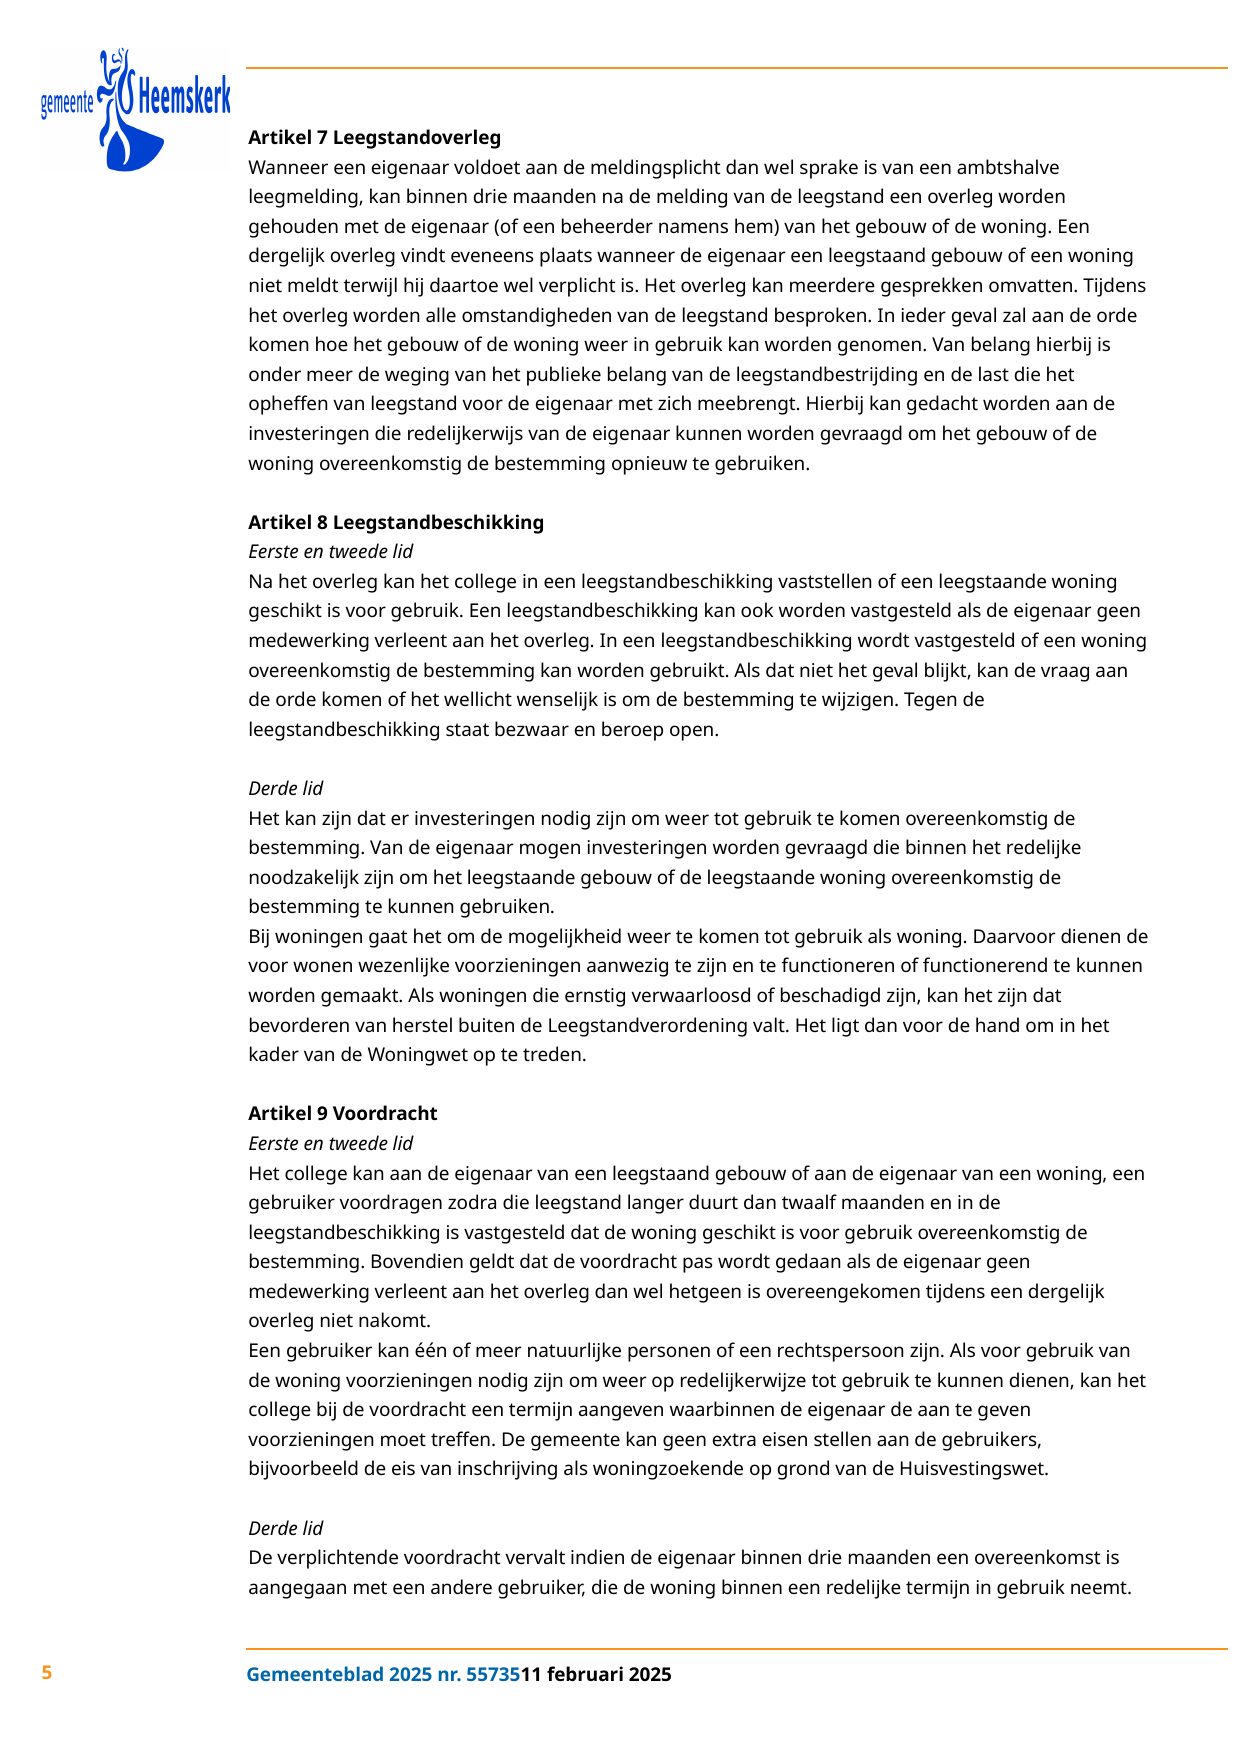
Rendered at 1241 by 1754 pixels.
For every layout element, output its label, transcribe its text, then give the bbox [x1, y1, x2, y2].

text Het college kan aan de eigenaar van een leegstaand gebouw of aan de eigenaar van een woning, een gebruiker voordragen zodra die leegstand langer duurt dan twaalf maanden en in de leegstandbeschikking is vastgesteld dat de woning geschikt is voor gebruik overeenkomstig de bestemming. Bovendien geldt dat de voordracht pas wordt gedaan als de eigenaar geen medewerking verleent aan het overleg dan wel hetgeen is overeengekomen tijdens een dergelijk overleg niet nakomt. [248, 1160, 1152, 1333]
text Derde lid [248, 775, 1152, 801]
text Eerste en tweede lid [248, 1130, 1152, 1156]
text Bij woningen gaat het om de mogelijkheid weer te komen tot gebruik als woning. Daarvoor dienen de voor wonen wezenlijke voorzieningen aanwezig te zijn en te functioneren of functionerend te kunnen worden gemaakt. Als woningen die ernstig verwaarloosd of beschadigd zijn, kan het zijn dat bevorderen van herstel buiten de Leegstandverordening valt. Het ligt dan voor de hand om in het kader van de Woningwet op te treden. [248, 923, 1152, 1067]
picture [41, 47, 231, 172]
text Wanneer een eigenaar voldoet aan de meldingsplicht dan wel sprake is van een ambtshalve leegmelding, kan binnen drie maanden na de melding van de leegstand een overleg worden gehouden met de eigenaar (of een beheerder namens hem) van het gebouw of de woning. Een dergelijk overleg vindt eveneens plaats wanneer de eigenaar een leegstaand gebouw of een woning niet meldt terwijl hij daartoe wel verplicht is. Het overleg kan meerdere gesprekken omvatten. Tijdens het overleg worden alle omstandigheden van de leegstand besproken. In ieder geval zal aan de orde komen hoe het gebouw of de woning weer in gebruik kan worden genomen. Van belang hierbij is onder meer de weging van het publieke belang van de leegstandbestrijding en de last die het opheffen van leegstand voor de eigenaar met zich meebrengt. Hierbij kan gedacht worden aan de investeringen die redelijkerwijs van de eigenaar kunnen worden gevraagd om het gebouw of de woning overeenkomstig de bestemming opnieuw te gebruiken. [248, 154, 1152, 476]
text Het kan zijn dat er investeringen nodig zijn om weer tot gebruik te komen overeenkomstig de bestemming. Van de eigenaar mogen investeringen worden gevraagd die binnen het redelijke noodzakelijk zijn om het leegstaande gebouw of de leegstaande woning overeenkomstig de bestemming te kunnen gebruiken. [248, 805, 1152, 919]
text Een gebruiker kan één of meer natuurlijke personen of een rechtspersoon zijn. Als voor gebruik van de woning voorzieningen nodig zijn om weer op redelijkerwijze tot gebruik te kunnen dienen, kan het college bij de voordracht een termijn aangeven waarbinnen de eigenaar de aan te geven voorzieningen moet treffen. De gemeente kan geen extra eisen stellen aan de gebruikers, bijvoorbeeld de eis van inschrijving als woningzoekende op grond van de Huisvestingswet. [248, 1337, 1152, 1481]
text Derde lid [248, 1515, 1152, 1541]
text Na het overleg kan het college in een leegstandbeschikking vaststellen of een leegstaande woning geschikt is voor gebruik. Een leegstandbeschikking kan ook worden vastgesteld als de eigenaar geen medewerking verleent aan het overleg. In een leegstandbeschikking wordt vastgesteld of een woning overeenkomstig de bestemming kan worden gebruikt. Als dat niet het geval blijkt, kan de vraag aan de orde komen of het wellicht wenselijk is om de bestemming te wijzigen. Tegen de leegstandbeschikking staat bezwaar en beroep open. [248, 568, 1152, 742]
text Artikel 9 Voordracht [248, 1101, 1152, 1126]
text Artikel 8 Leegstandbeschikking [248, 509, 1152, 535]
text Artikel 7 Leegstandoverleg [248, 124, 1152, 150]
text Eerste en tweede lid [248, 538, 1152, 564]
text De verplichtende voordracht vervalt indien de eigenaar binnen drie maanden een overeenkomst is aangegaan met een andere gebruiker, die de woning binnen een redelijke termijn in gebruik neemt. [248, 1544, 1152, 1600]
